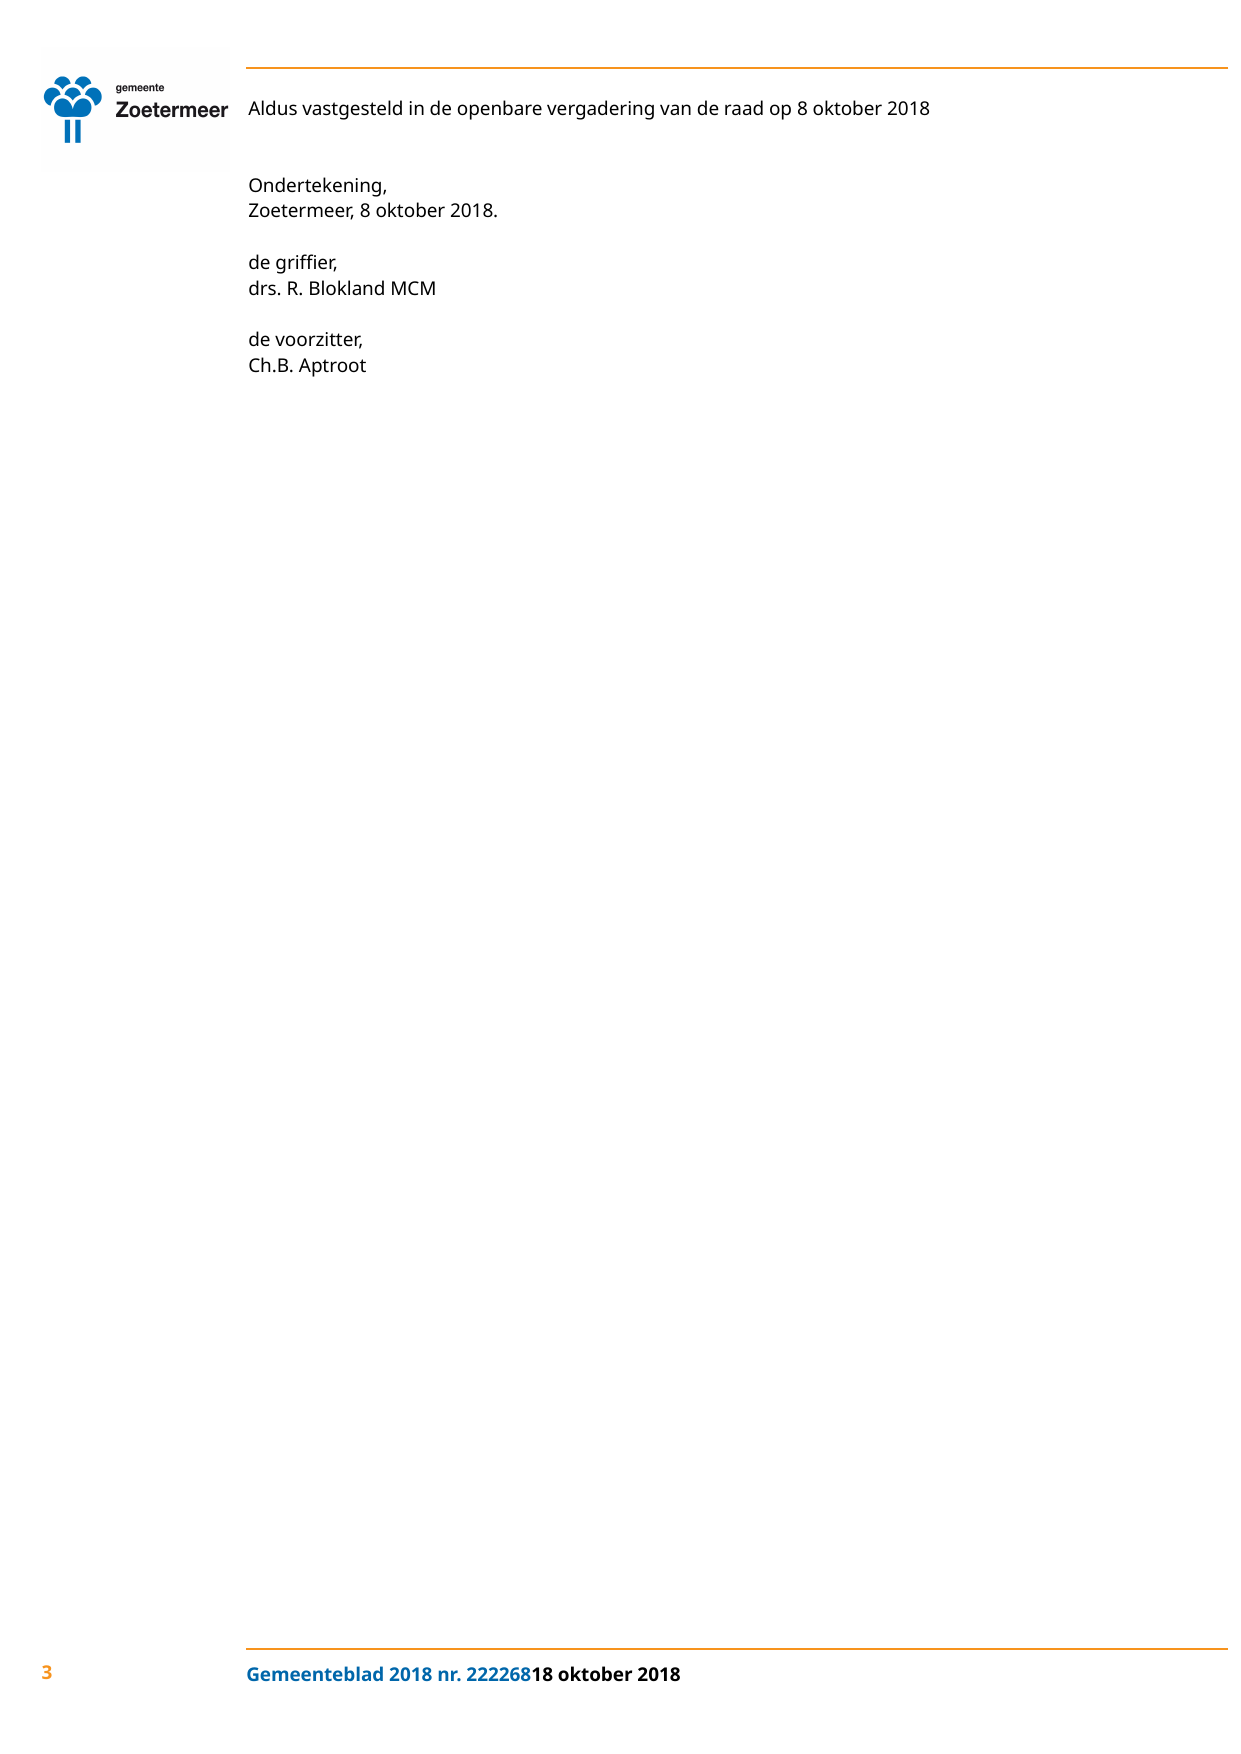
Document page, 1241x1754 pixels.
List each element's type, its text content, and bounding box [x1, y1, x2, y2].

text de voorzitter, [248, 326, 1152, 352]
picture [41, 47, 231, 172]
text de griffier, [248, 249, 1152, 275]
text Ondertekening, [248, 172, 1152, 198]
text drs. R. Blokland MCM [248, 275, 1152, 301]
text Ch.B. Aptroot [248, 352, 1152, 378]
text Zoetermeer, 8 oktober 2018. [248, 198, 1152, 223]
text Aldus vastgesteld in de openbare vergadering van de raad op 8 oktober 2018 [248, 95, 1152, 121]
